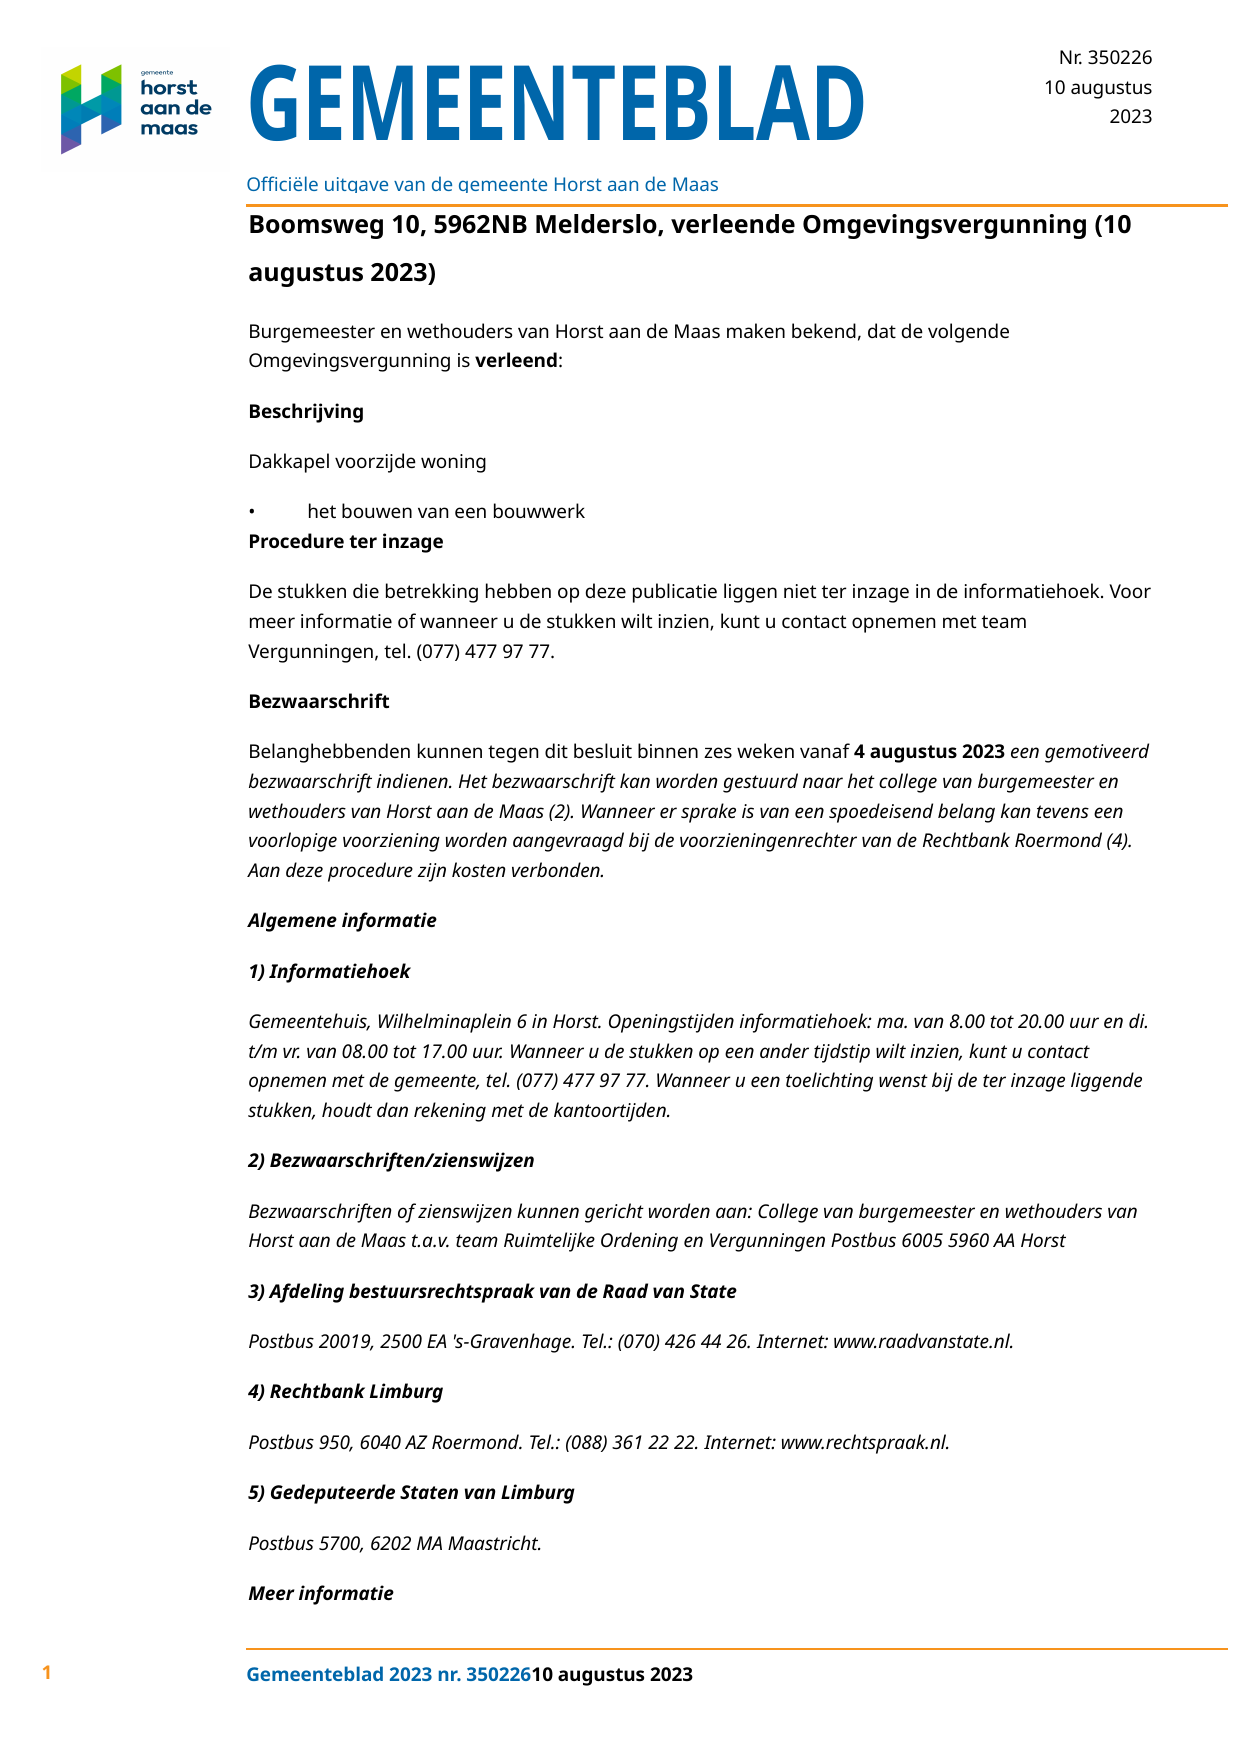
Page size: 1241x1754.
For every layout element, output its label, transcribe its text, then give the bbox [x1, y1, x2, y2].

text De stukken die betrekking hebben op deze publicatie liggen niet ter inzage in de informatiehoek. Voor meer informatie of wanneer u de stukken wilt inzien, kunt u contact opnemen met team Vergunningen, tel. (077) 477 97 77. [248, 579, 1152, 664]
text Postbus 950, 6040 AZ Roermond. Tel.: (088) 361 22 22. Internet: www.rechtspraak.nl. [248, 1429, 1152, 1455]
text Dakkapel voorzijde woning [248, 448, 1152, 474]
text Boomsweg 10, 5962NB Melderslo, verleende Omgevingsvergunning (10 augustus 2023) [248, 207, 1152, 288]
text Algemene informatie [248, 907, 1152, 933]
text 1) Informatiehoek [248, 958, 1152, 984]
text Burgemeester en wethouders van Horst aan de Maas maken bekend, dat de volgende Omgevingsvergunning is verleend: [248, 318, 1152, 373]
text Postbus 5700, 6202 MA Maastricht. [248, 1530, 1152, 1556]
text Meer informatie [248, 1580, 1152, 1606]
text 5) Gedeputeerde Staten van Limburg [248, 1479, 1152, 1505]
text 4) Rechtbank Limburg [248, 1379, 1152, 1404]
text Belanghebbenden kunnen tegen dit besluit binnen zes weken vanaf 4 augustus 2023 een gemotiveerd bezwaarschrift indienen. Het bezwaarschrift kan worden gestuurd naar het college van burgemeester en wethouders van Horst aan de Maas (2). Wanneer er sprake is van een spoedeisend belang kan tevens een voorlopige voorziening worden aangevraagd bij de voorzieningenrechter van de Rechtbank Roermond (4). Aan deze procedure zijn kosten verbonden. [248, 739, 1152, 883]
text 3) Afdeling bestuursrechtspraak van de Raad van State [248, 1278, 1152, 1304]
picture [41, 47, 231, 172]
text Beschrijving [248, 398, 1152, 424]
text Postbus 20019, 2500 EA 's-Gravenhage. Tel.: (070) 426 44 26. Internet: www.raadvanstate.nl. [248, 1328, 1152, 1354]
text Procedure ter inzage [248, 528, 1152, 554]
text Bezwaarschriften of zienswijzen kunnen gericht worden aan: College van burgemeester en wethouders van Horst aan de Maas t.a.v. team Ruimtelijke Ordening en Vergunningen Postbus 6005 5960 AA Horst [248, 1198, 1152, 1253]
list het bouwen van een bouwwerk [248, 499, 1152, 524]
text Bezwaarschrift [248, 688, 1152, 714]
text Gemeentehuis, Wilhelminaplein 6 in Horst. Openingstijden informatiehoek: ma. van 8.00 tot 20.00 uur en di. t/m vr. van 08.00 tot 17.00 uur. Wanneer u de stukken op een ander tijdstip wilt inzien, kunt u contact opnemen met de gemeente, tel. (077) 477 97 77. Wanneer u een toelichting wenst bij de ter inzage liggende stukken, houdt dan rekening met de kantoortijden. [248, 1008, 1152, 1123]
text 2) Bezwaarschriften/zienswijzen [248, 1147, 1152, 1173]
